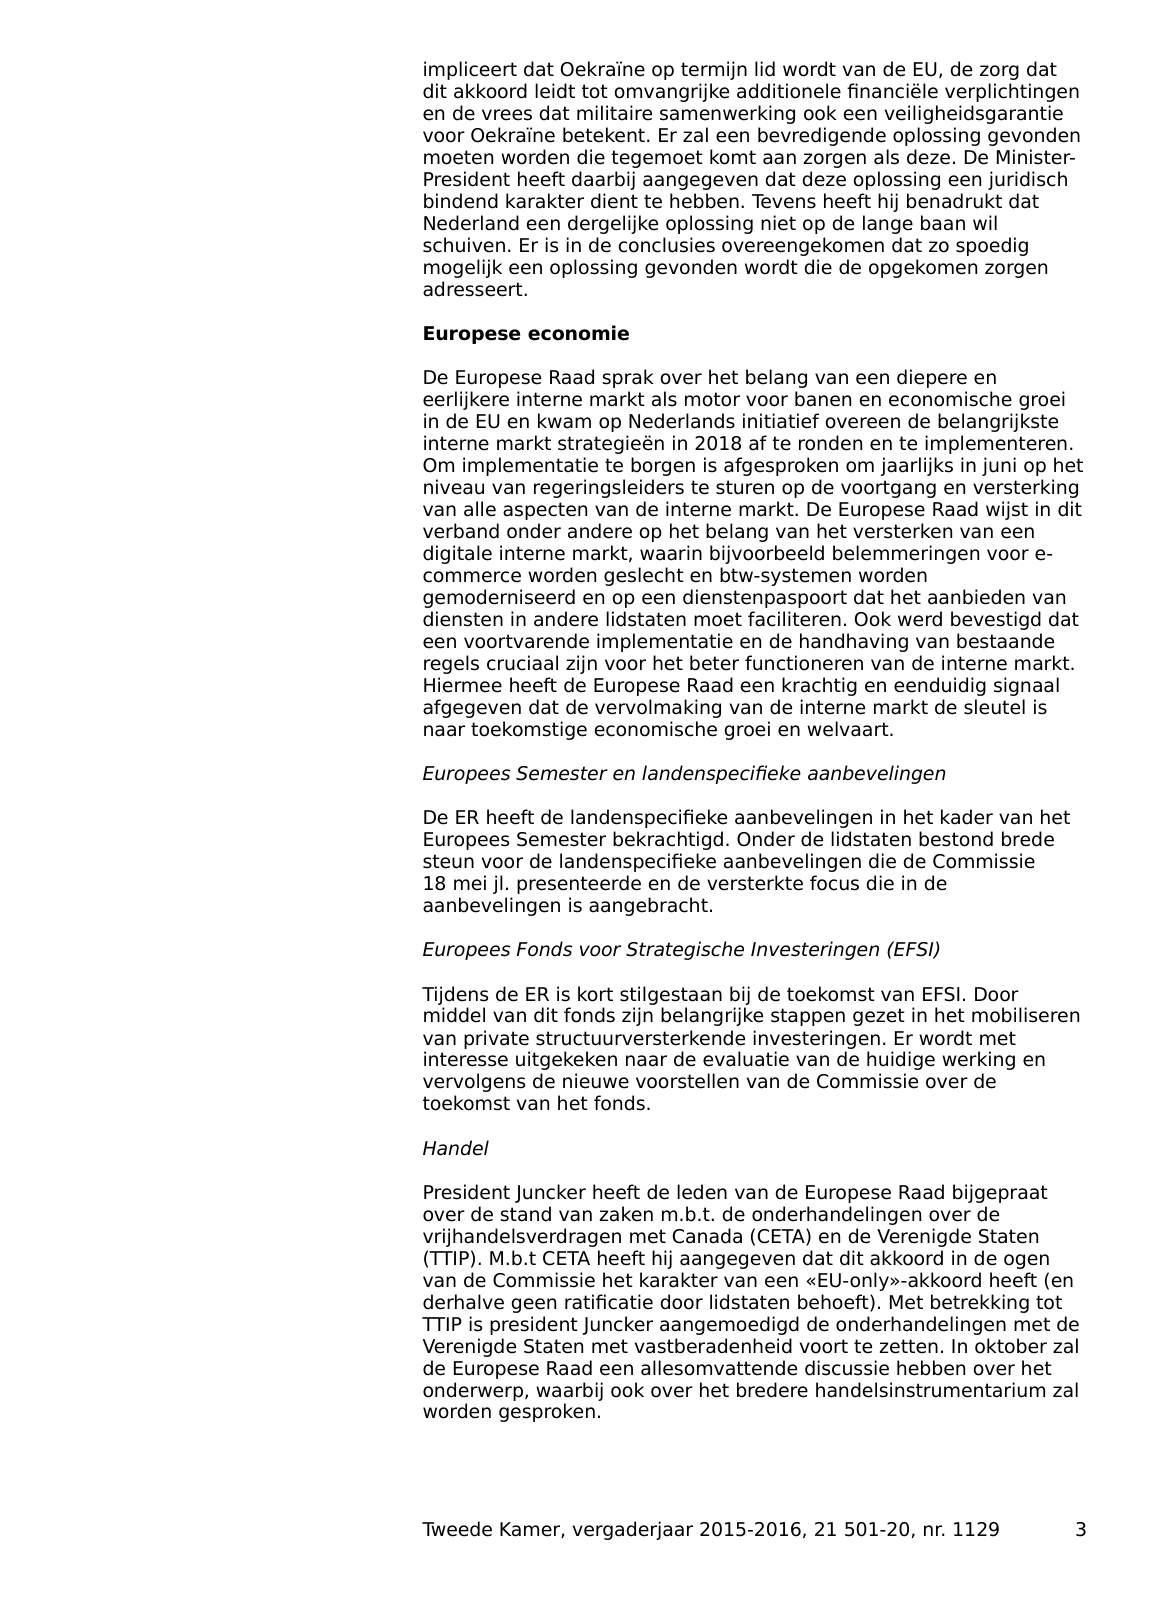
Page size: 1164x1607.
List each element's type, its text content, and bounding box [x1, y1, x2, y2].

text Tijdens de ER is kort stilgestaan bij de toekomst van EFSI. Door middel van dit fonds zijn belangrijke stappen gezet in het mobiliseren van private structuurversterkende investeringen. Er wordt met interesse uitgekeken naar de evaluatie van de huidige werking en vervolgens de nieuwe voorstellen van de Commissie over de toekomst van het fonds. [422, 983, 1087, 1115]
subtitle Europees Fonds voor Strategische Investeringen (EFSI) [422, 939, 1087, 961]
text De ER heeft de landenspecifieke aanbevelingen in het kader van het Europees Semester bekrachtigd. Onder de lidstaten bestond brede steun voor de landenspecifieke aanbevelingen die de Commissie 18 mei jl. presenteerde en de versterkte focus die in de aanbevelingen is aangebracht. [422, 807, 1087, 917]
text De Europese Raad sprak over het belang van een diepere en eerlijkere interne markt als motor voor banen en economische groei in de EU en kwam op Nederlands initiatief overeen de belangrijkste interne markt strategieën in 2018 af te ronden en te implementeren. Om implementatie te borgen is afgesproken om jaarlijks in juni op het niveau van regeringsleiders te sturen op de voortgang en versterking van alle aspecten van de interne markt. De Europese Raad wijst in dit verband onder andere op het belang van het versterken van een digitale interne markt, waarin bijvoorbeeld belemmeringen voor e-commerce worden geslecht en btw-systemen worden gemoderniseerd en op een dienstenpaspoort dat het aanbieden van diensten in andere lidstaten moet faciliteren. Ook werd bevestigd dat een voortvarende implementatie en de handhaving van bestaande regels cruciaal zijn voor het beter functioneren van de interne markt. Hiermee heeft de Europese Raad een krachtig en eenduidig signaal afgegeven dat de vervolmaking van de interne markt de sleutel is naar toekomstige economische groei en welvaart. [422, 367, 1087, 741]
text President Juncker heeft de leden van de Europese Raad bijgepraat over de stand van zaken m.b.t. de onderhandelingen over de vrijhandelsverdragen met Canada (CETA) en de Verenigde Staten (TTIP). M.b.t CETA heeft hij aangegeven dat dit akkoord in de ogen van de Commissie het karakter van een «EU-only»-akkoord heeft (en derhalve geen ratificatie door lidstaten behoeft). Met betrekking tot TTIP is president Juncker aangemoedigd de onderhandelingen met de Verenigde Staten met vastberadenheid voort te zetten. In oktober zal de Europese Raad een allesomvattende discussie hebben over het onderwerp, waarbij ook over het bredere handelsinstrumentarium zal worden gesproken. [422, 1182, 1087, 1423]
text impliceert dat Oekraïne op termijn lid wordt van de EU, de zorg dat dit akkoord leidt tot omvangrijke additionele financiële verplichtingen en de vrees dat militaire samenwerking ook een veiligheidsgarantie voor Oekraïne betekent. Er zal een bevredigende oplossing gevonden moeten worden die tegemoet komt aan zorgen als deze. De Minister-President heeft daarbij aangegeven dat deze oplossing een juridisch bindend karakter dient te hebben. Tevens heeft hij benadrukt dat Nederland een dergelijke oplossing niet op de lange baan wil schuiven. Er is in de conclusies overeengekomen dat zo spoedig mogelijk een oplossing gevonden wordt die de opgekomen zorgen adresseert. [422, 59, 1087, 301]
subtitle Europese economie [422, 323, 1087, 345]
subtitle Europees Semester en landenspecifieke aanbevelingen [422, 763, 1087, 785]
subtitle Handel [422, 1137, 1087, 1159]
